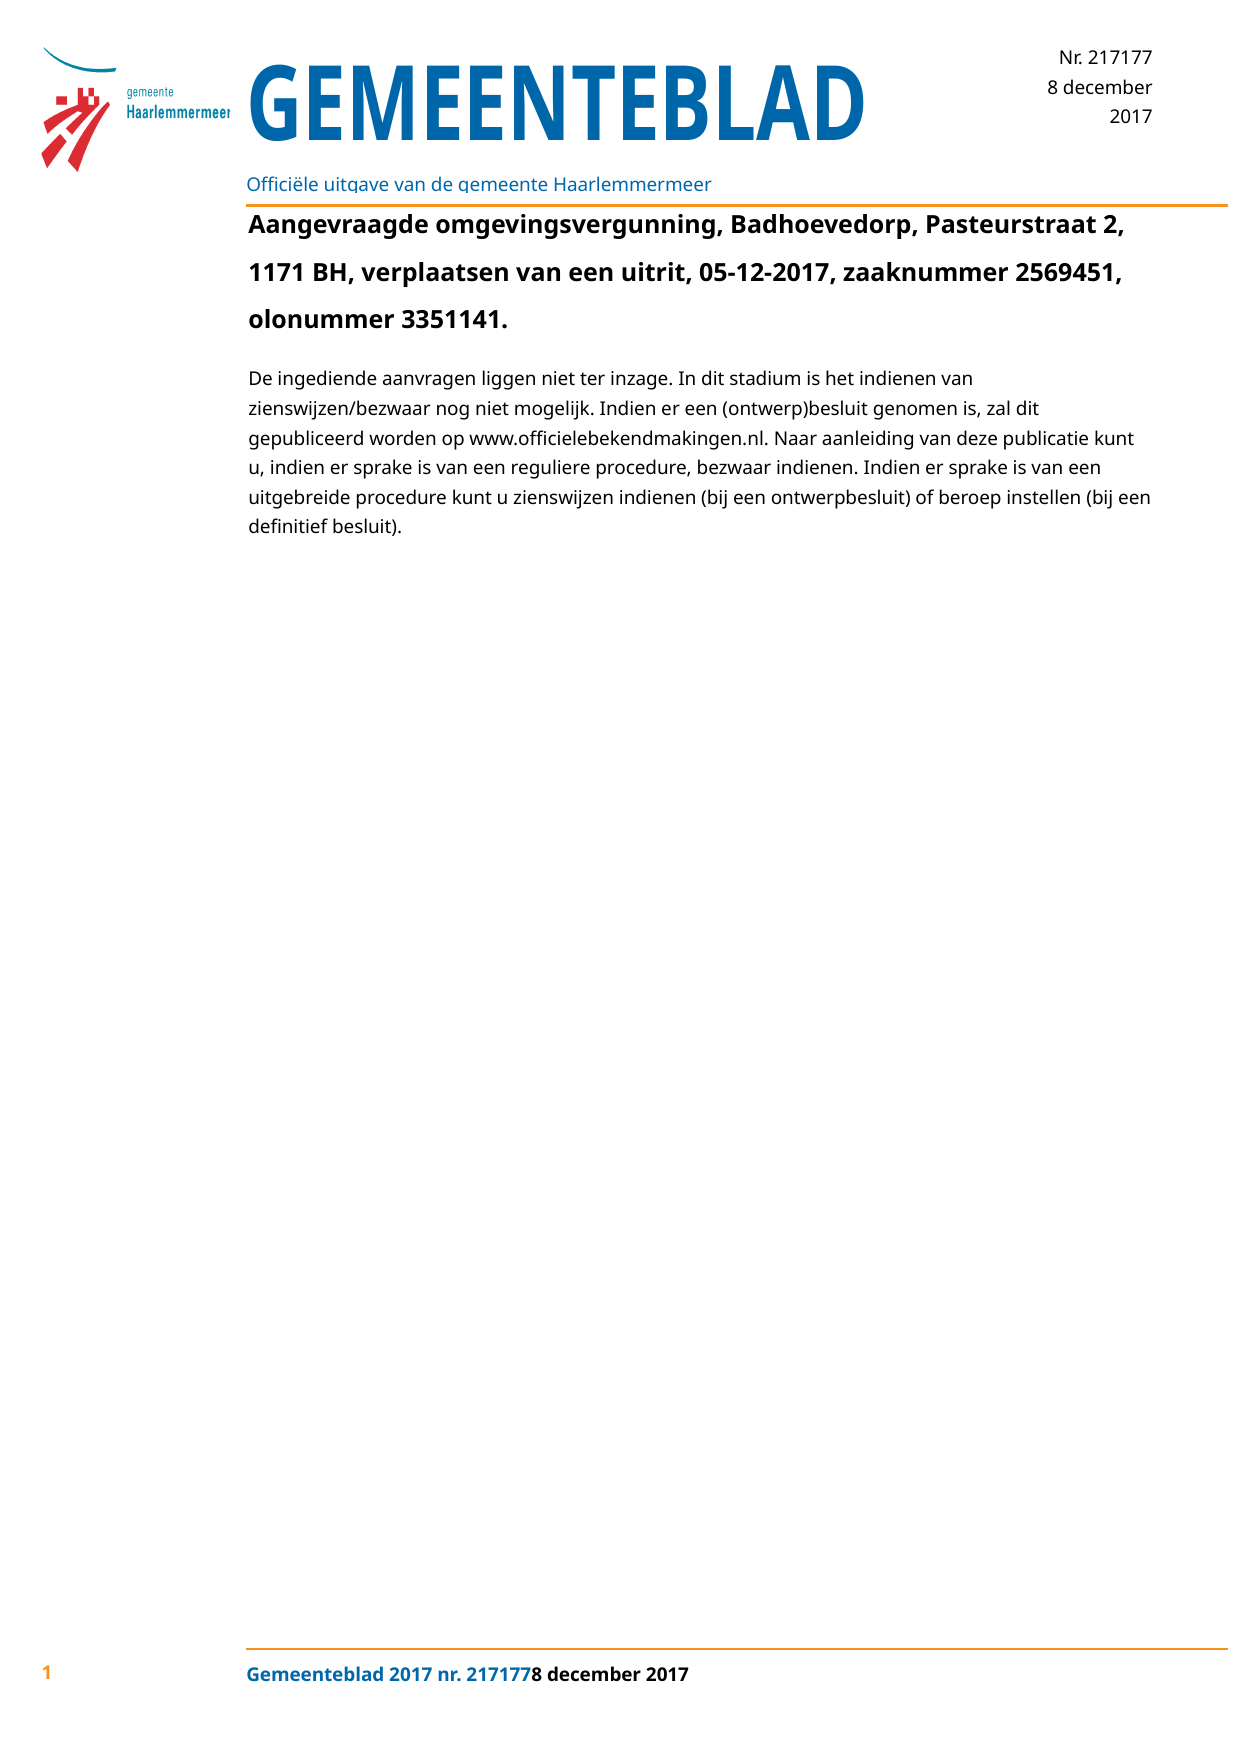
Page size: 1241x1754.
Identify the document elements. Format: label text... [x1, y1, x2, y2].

text Aangevraagde omgevingsvergunning, Badhoevedorp, Pasteurstraat 2, 1171 BH, verplaatsen van een uitrit, 05-12-2017, zaaknummer 2569451, olonummer 3351141. [248, 207, 1152, 336]
picture [41, 47, 231, 172]
text De ingediende aanvragen liggen niet ter inzage. In dit stadium is het indienen van zienswijzen/bezwaar nog niet mogelijk. Indien er een (ontwerp)besluit genomen is, zal dit gepubliceerd worden op www.officielebekendmakingen.nl. Naar aanleiding van deze publicatie kunt u, indien er sprake is van een reguliere procedure, bezwaar indienen. Indien er sprake is van een uitgebreide procedure kunt u zienswijzen indienen (bij een ontwerpbesluit) of beroep instellen (bij een definitief besluit). [248, 366, 1152, 539]
